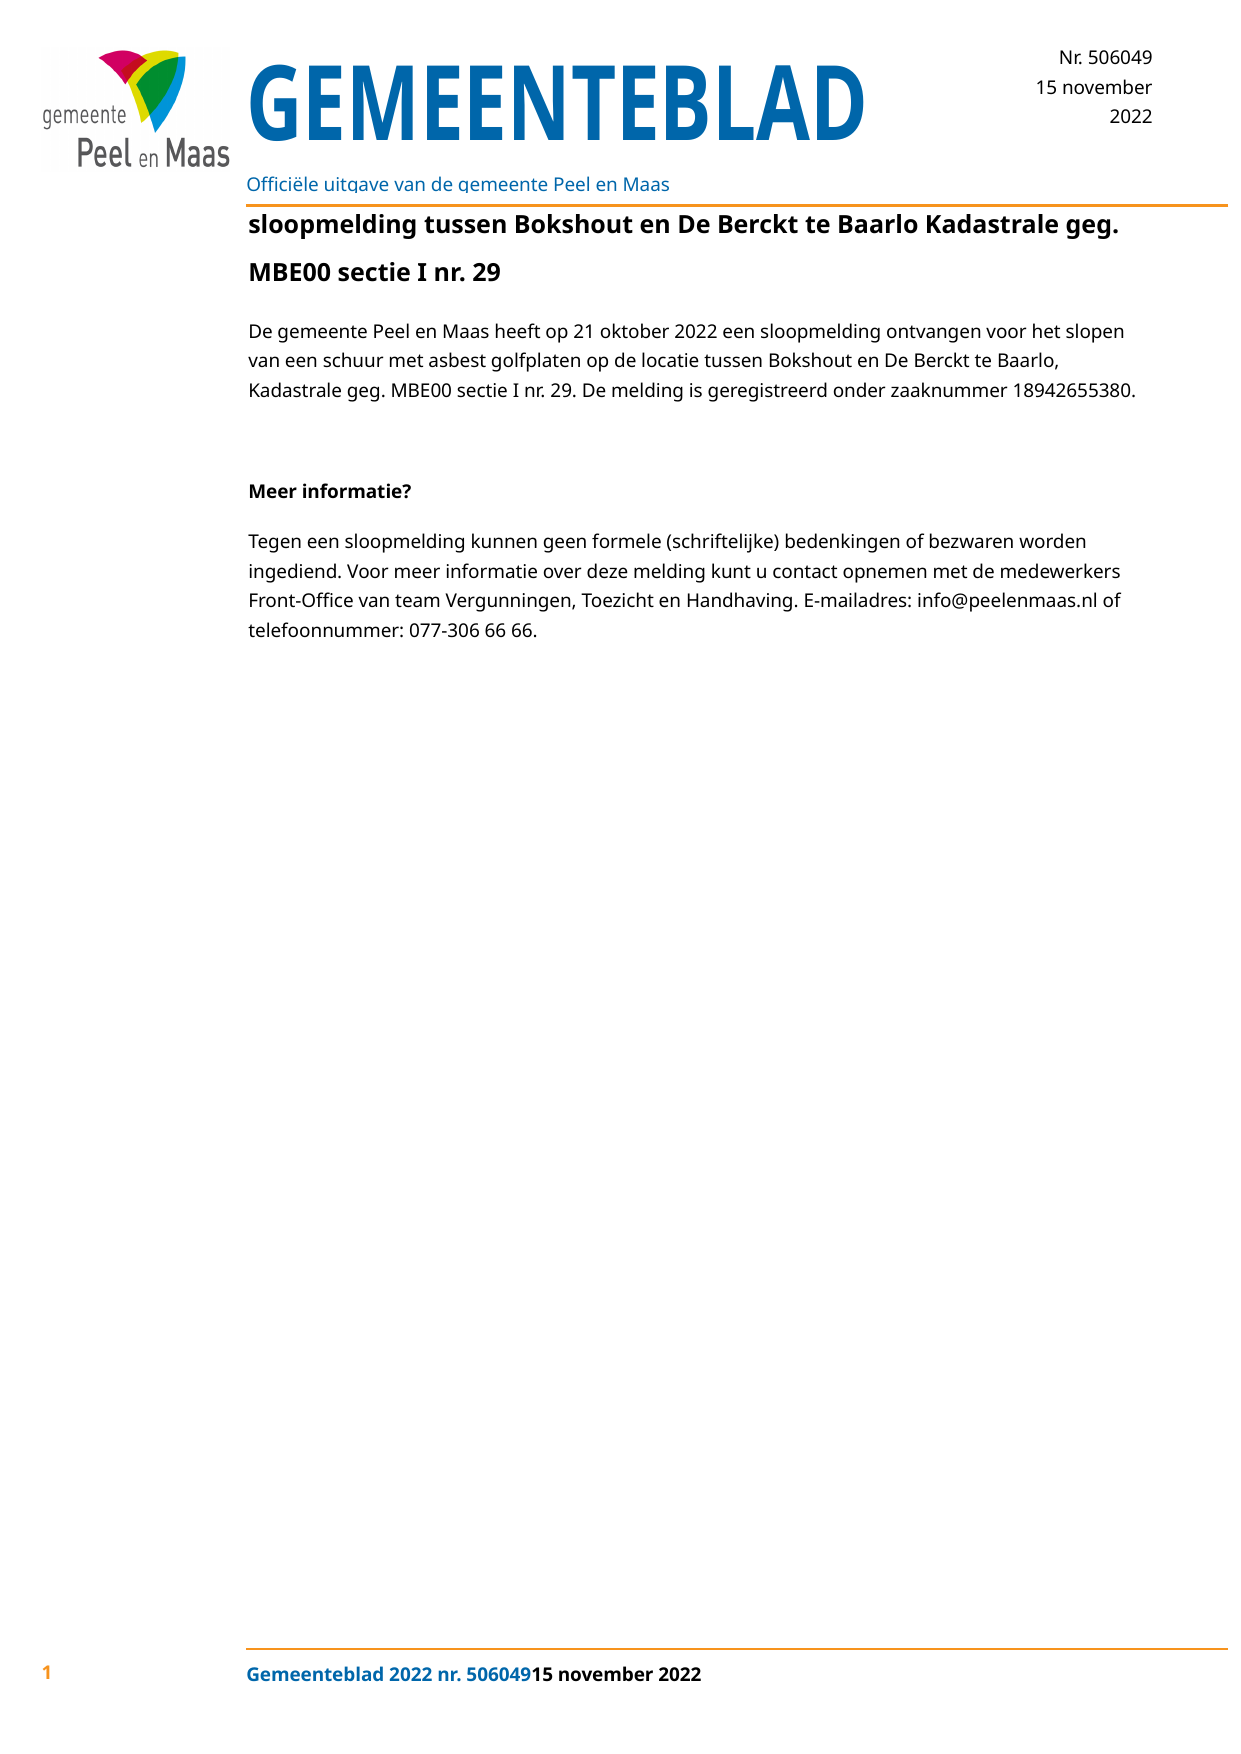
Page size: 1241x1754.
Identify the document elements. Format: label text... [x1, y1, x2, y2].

text Tegen een sloopmelding kunnen geen formele (schriftelijke) bedenkingen of bezwaren worden ingediend. Voor meer informatie over deze melding kunt u contact opnemen met de medewerkers Front-Office van team Vergunningen, Toezicht en Handhaving. E-mailadres: info@peelenmaas.nl of telefoonnummer: 077-306 66 66. [248, 528, 1152, 643]
text De gemeente Peel en Maas heeft op 21 oktober 2022 een sloopmelding ontvangen voor het slopen van een schuur met asbest golfplaten op de locatie tussen Bokshout en De Berckt te Baarlo, Kadastrale geg. MBE00 sectie I nr. 29. De melding is geregistreerd onder zaaknummer 18942655380. [248, 318, 1152, 403]
text Meer informatie? [248, 478, 1152, 504]
text sloopmelding tussen Bokshout en De Berckt te Baarlo Kadastrale geg. MBE00 sectie I nr. 29 [248, 207, 1152, 288]
picture [41, 47, 231, 172]
